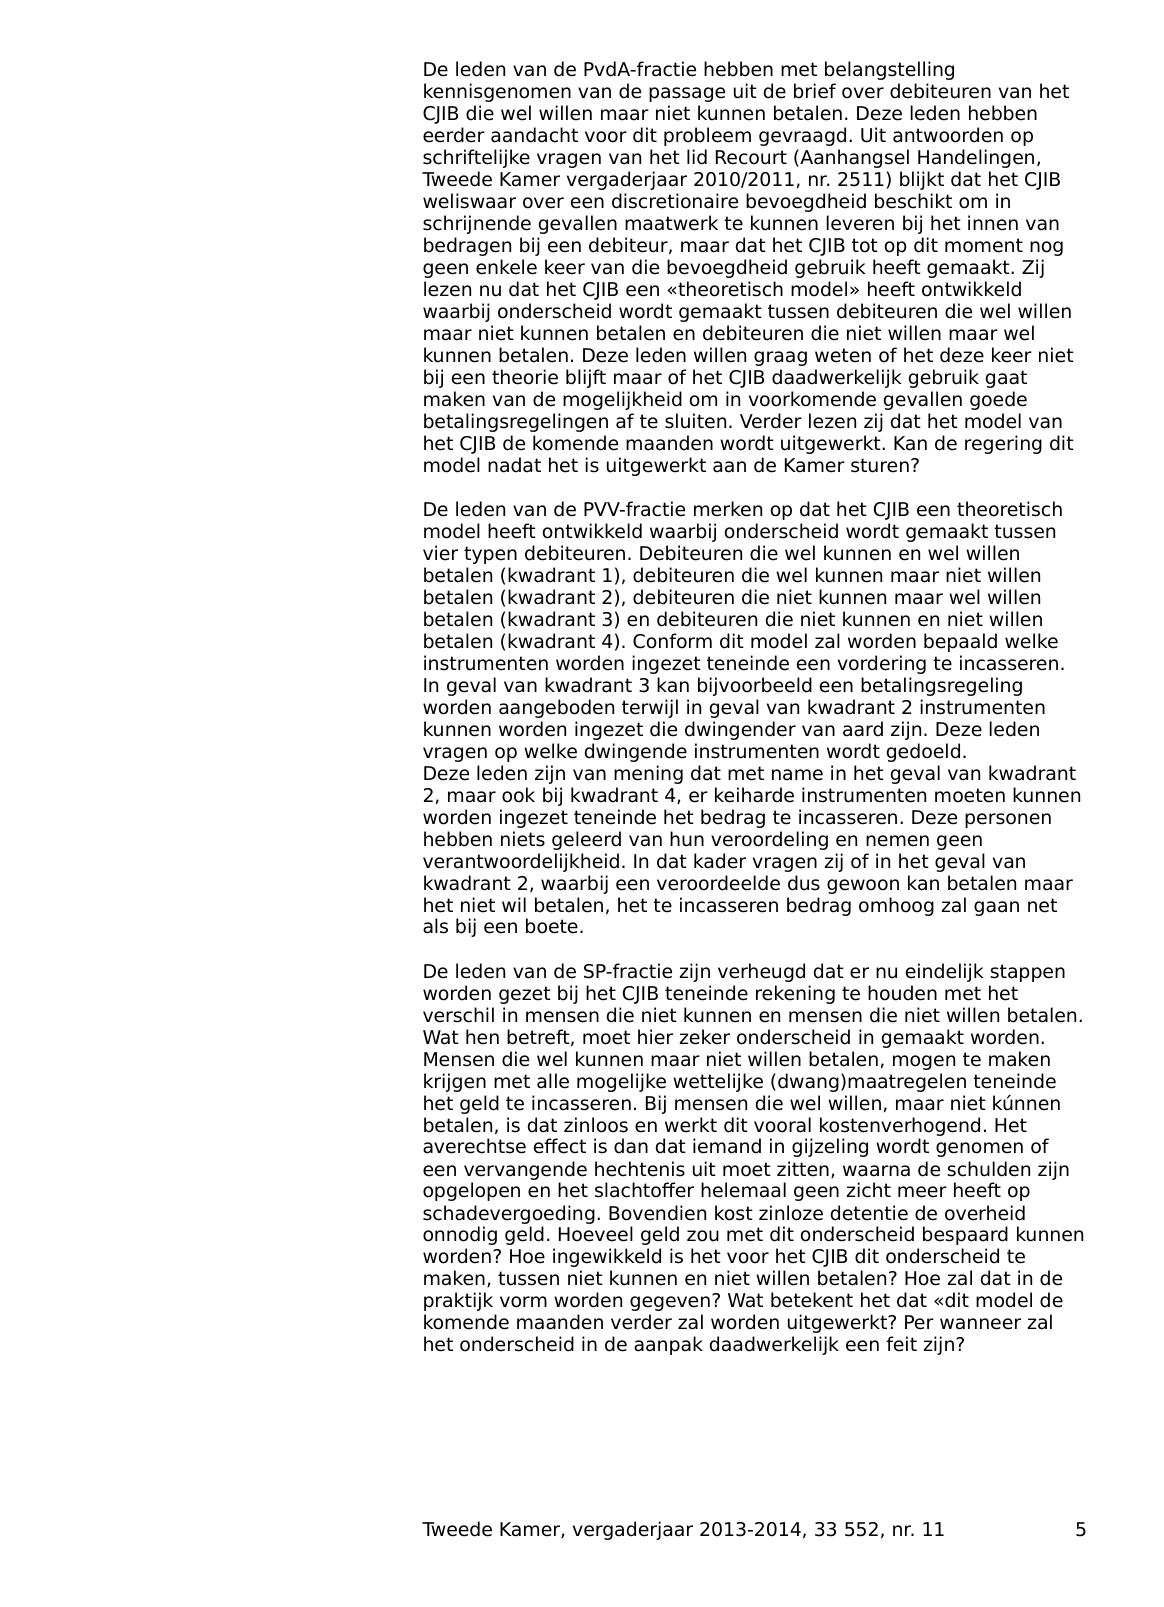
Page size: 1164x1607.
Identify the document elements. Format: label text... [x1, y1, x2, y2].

text De leden van de PVV-fractie merken op dat het CJIB een theoretisch model heeft ontwikkeld waarbij onderscheid wordt gemaakt tussen vier typen debiteuren. Debiteuren die wel kunnen en wel willen betalen (kwadrant 1), debiteuren die wel kunnen maar niet willen betalen (kwadrant 2), debiteuren die niet kunnen maar wel willen betalen (kwadrant 3) en debiteuren die niet kunnen en niet willen betalen (kwadrant 4). Conform dit model zal worden bepaald welke instrumenten worden ingezet teneinde een vordering te incasseren. In geval van kwadrant 3 kan bijvoorbeeld een betalingsregeling worden aangeboden terwijl in geval van kwadrant 2 instrumenten kunnen worden ingezet die dwingender van aard zijn. Deze leden vragen op welke dwingende instrumenten wordt gedoeld. [422, 499, 1087, 763]
text Deze leden zijn van mening dat met name in het geval van kwadrant 2, maar ook bij kwadrant 4, er keiharde instrumenten moeten kunnen worden ingezet teneinde het bedrag te incasseren. Deze personen hebben niets geleerd van hun veroordeling en nemen geen verantwoordelijkheid. In dat kader vragen zij of in het geval van kwadrant 2, waarbij een veroordeelde dus gewoon kan betalen maar het niet wil betalen, het te incasseren bedrag omhoog zal gaan net als bij een boete. [422, 763, 1087, 938]
text De leden van de SP-fractie zijn verheugd dat er nu eindelijk stappen worden gezet bij het CJIB teneinde rekening te houden met het verschil in mensen die niet kunnen en mensen die niet willen betalen. Wat hen betreft, moet hier zeker onderscheid in gemaakt worden. Mensen die wel kunnen maar niet willen betalen, mogen te maken krijgen met alle mogelijke wettelijke (dwang)maatregelen teneinde het geld te incasseren. Bij mensen die wel willen, maar niet kúnnen betalen, is dat zinloos en werkt dit vooral kostenverhogend. Het averechtse effect is dan dat iemand in gijzeling wordt genomen of een vervangende hechtenis uit moet zitten, waarna de schulden zijn opgelopen en het slachtoffer helemaal geen zicht meer heeft op schadevergoeding. Bovendien kost zinloze detentie de overheid onnodig geld. Hoeveel geld zou met dit onderscheid bespaard kunnen worden? Hoe ingewikkeld is het voor het CJIB dit onderscheid te maken, tussen niet kunnen en niet willen betalen? Hoe zal dat in de praktijk vorm worden gegeven? Wat betekent het dat «dit model de komende maanden verder zal worden uitgewerkt? Per wanneer zal het onderscheid in de aanpak daadwerkelijk een feit zijn? [422, 961, 1087, 1356]
text De leden van de PvdA-fractie hebben met belangstelling kennisgenomen van de passage uit de brief over debiteuren van het CJIB die wel willen maar niet kunnen betalen. Deze leden hebben eerder aandacht voor dit probleem gevraagd. Uit antwoorden op schriftelijke vragen van het lid Recourt (Aanhangsel Handelingen, Tweede Kamer vergaderjaar 2010/2011, nr. 2511) blijkt dat het CJIB weliswaar over een discretionaire bevoegdheid beschikt om in schrijnende gevallen maatwerk te kunnen leveren bij het innen van bedragen bij een debiteur, maar dat het CJIB tot op dit moment nog geen enkele keer van die bevoegdheid gebruik heeft gemaakt. Zij lezen nu dat het CJIB een «theoretisch model» heeft ontwikkeld waarbij onderscheid wordt gemaakt tussen debiteuren die wel willen maar niet kunnen betalen en debiteuren die niet willen maar wel kunnen betalen. Deze leden willen graag weten of het deze keer niet bij een theorie blijft maar of het CJIB daadwerkelijk gebruik gaat maken van de mogelijkheid om in voorkomende gevallen goede betalingsregelingen af te sluiten. Verder lezen zij dat het model van het CJIB de komende maanden wordt uitgewerkt. Kan de regering dit model nadat het is uitgewerkt aan de Kamer sturen? [422, 59, 1087, 477]
